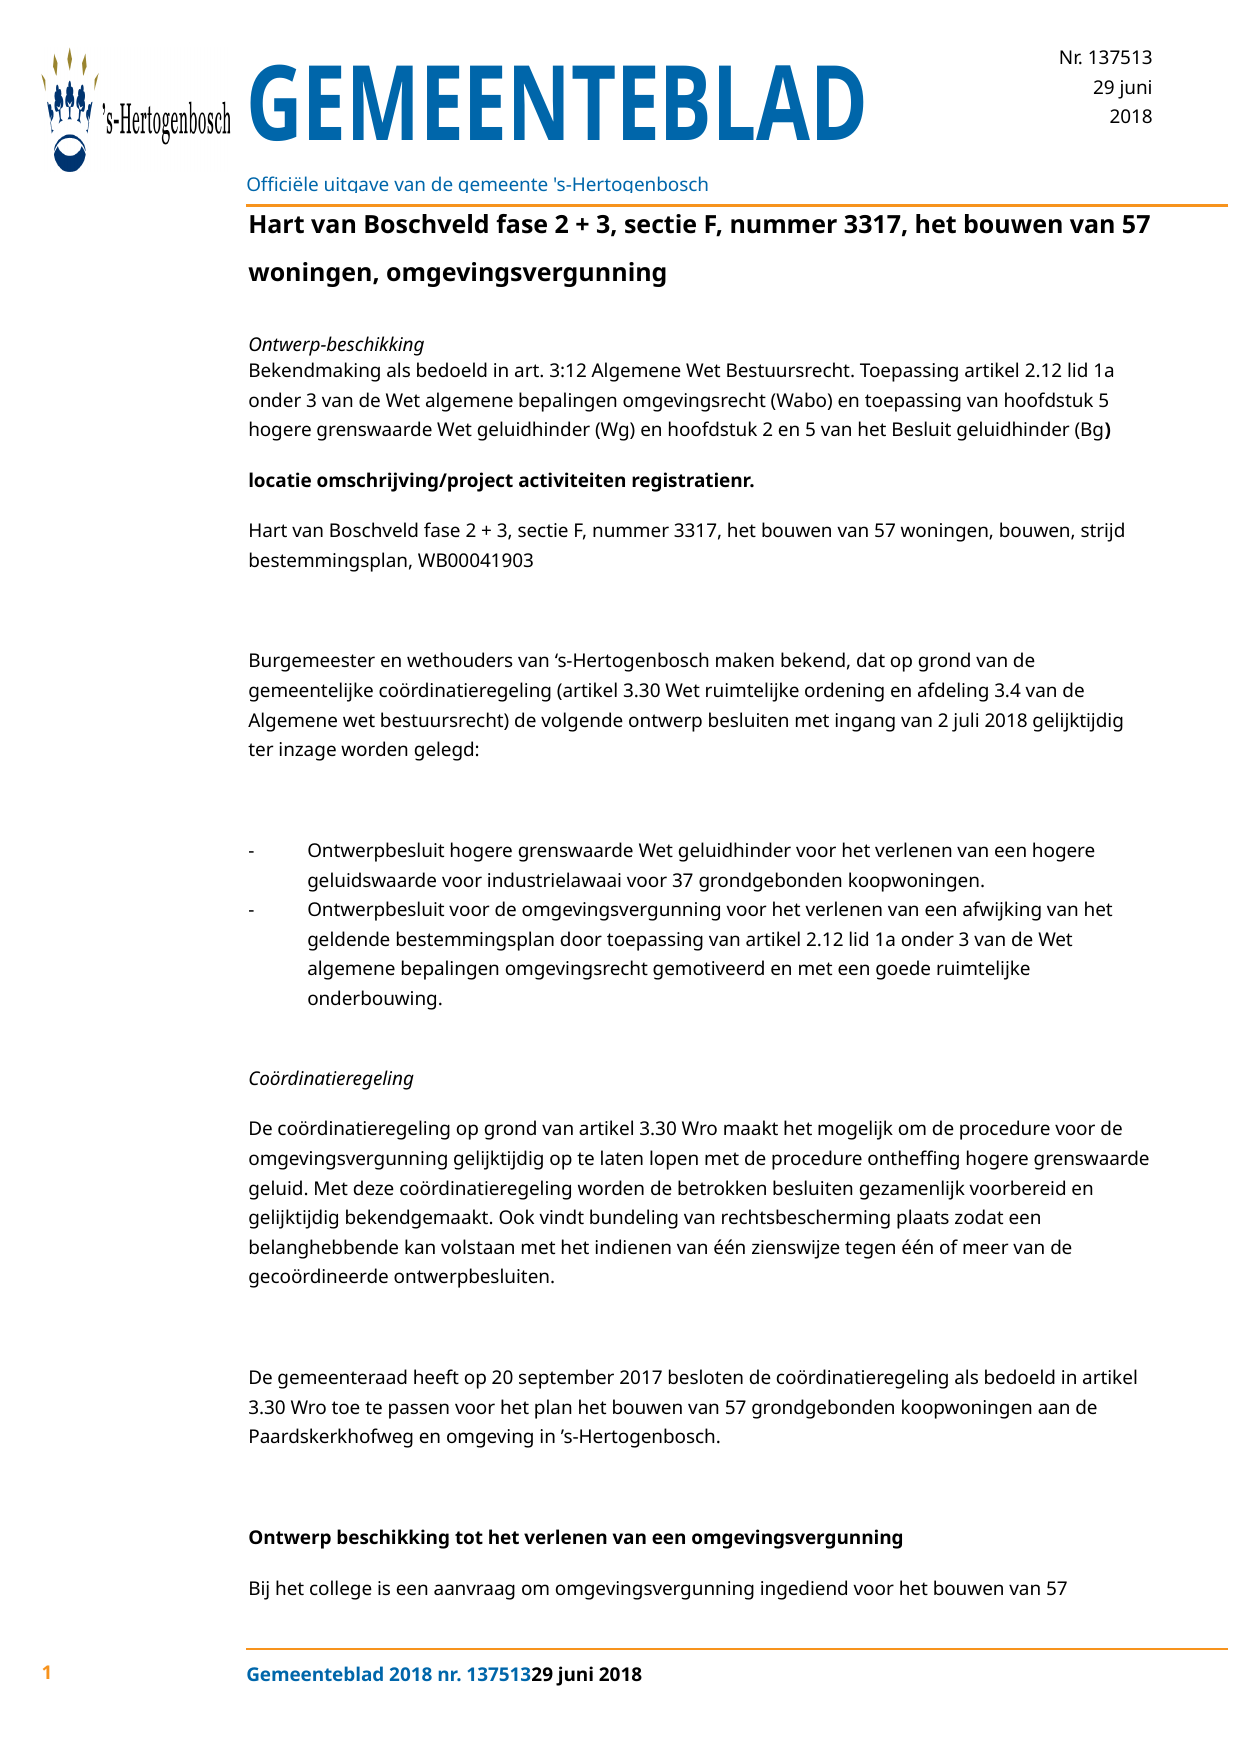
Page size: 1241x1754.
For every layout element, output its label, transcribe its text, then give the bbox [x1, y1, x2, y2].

text Hart van Boschveld fase 2 + 3, sectie F, nummer 3317, het bouwen van 57 woningen, omgevingsvergunning [248, 207, 1152, 288]
list Ontwerpbesluit hogere grenswaarde Wet geluidhinder voor het verlenen van een hogere geluidswaarde voor industrielawaai voor 37 grondgebonden koopwoningen. [248, 837, 1152, 892]
text Bij het college is een aanvraag om omgevingsvergunning ingediend voor het bouwen van 57 [248, 1575, 1152, 1600]
text De gemeenteraad heeft op 20 september 2017 besloten de coördinatieregeling als bedoeld in artikel 3.30 Wro toe te passen voor het plan het bouwen van 57 grondgebonden koopwoningen aan de Paardskerkhofweg en omgeving in ’s-Hertogenbosch. [248, 1364, 1152, 1449]
text Coördinatieregeling [248, 1065, 1152, 1091]
text locatie omschrijving/project activiteiten registratienr. [248, 467, 1152, 492]
text Bekendmaking als bedoeld in art. 3:12 Algemene Wet Bestuursrecht. Toepassing artikel 2.12 lid 1a onder 3 van de Wet algemene bepalingen omgevingsrecht (Wabo) en toepassing van hoofdstuk 5 hogere grenswaarde Wet geluidhinder (Wg) en hoofdstuk 2 en 5 van het Besluit geluidhinder (Bg) [248, 357, 1152, 442]
list Ontwerpbesluit voor de omgevingsvergunning voor het verlenen van een afwijking van het geldende bestemmingsplan door toepassing van artikel 2.12 lid 1a onder 3 van de Wet algemene bepalingen omgevingsrecht gemotiveerd en met een goede ruimtelijke onderbouwing. [248, 896, 1152, 1011]
picture [41, 47, 231, 172]
text De coördinatieregeling op grond van artikel 3.30 Wro maakt het mogelijk om de procedure voor de omgevingsvergunning gelijktijdig op te laten lopen met de procedure ontheffing hogere grenswaarde geluid. Met deze coördinatieregeling worden de betrokken besluiten gezamenlijk voorbereid en gelijktijdig bekendgemaakt. Ook vindt bundeling van rechtsbescherming plaats zodat een belanghebbende kan volstaan met het indienen van één zienswijze tegen één of meer van de gecoördineerde ontwerpbesluiten. [248, 1116, 1152, 1289]
text Hart van Boschveld fase 2 + 3, sectie F, nummer 3317, het bouwen van 57 woningen, bouwen, strijd bestemmingsplan, WB00041903 [248, 517, 1152, 572]
text Burgemeester en wethouders van ‘s-Hertogenbosch maken bekend, dat op grond van de gemeentelijke coördinatieregeling (artikel 3.30 Wet ruimtelijke ordening en afdeling 3.4 van de Algemene wet bestuursrecht) de volgende ontwerp besluiten met ingang van 2 juli 2018 gelijktijdig ter inzage worden gelegd: [248, 648, 1152, 762]
text Ontwerp-beschikking [248, 331, 1152, 357]
text Ontwerp beschikking tot het verlenen van een omgevingsvergunning [248, 1524, 1152, 1550]
